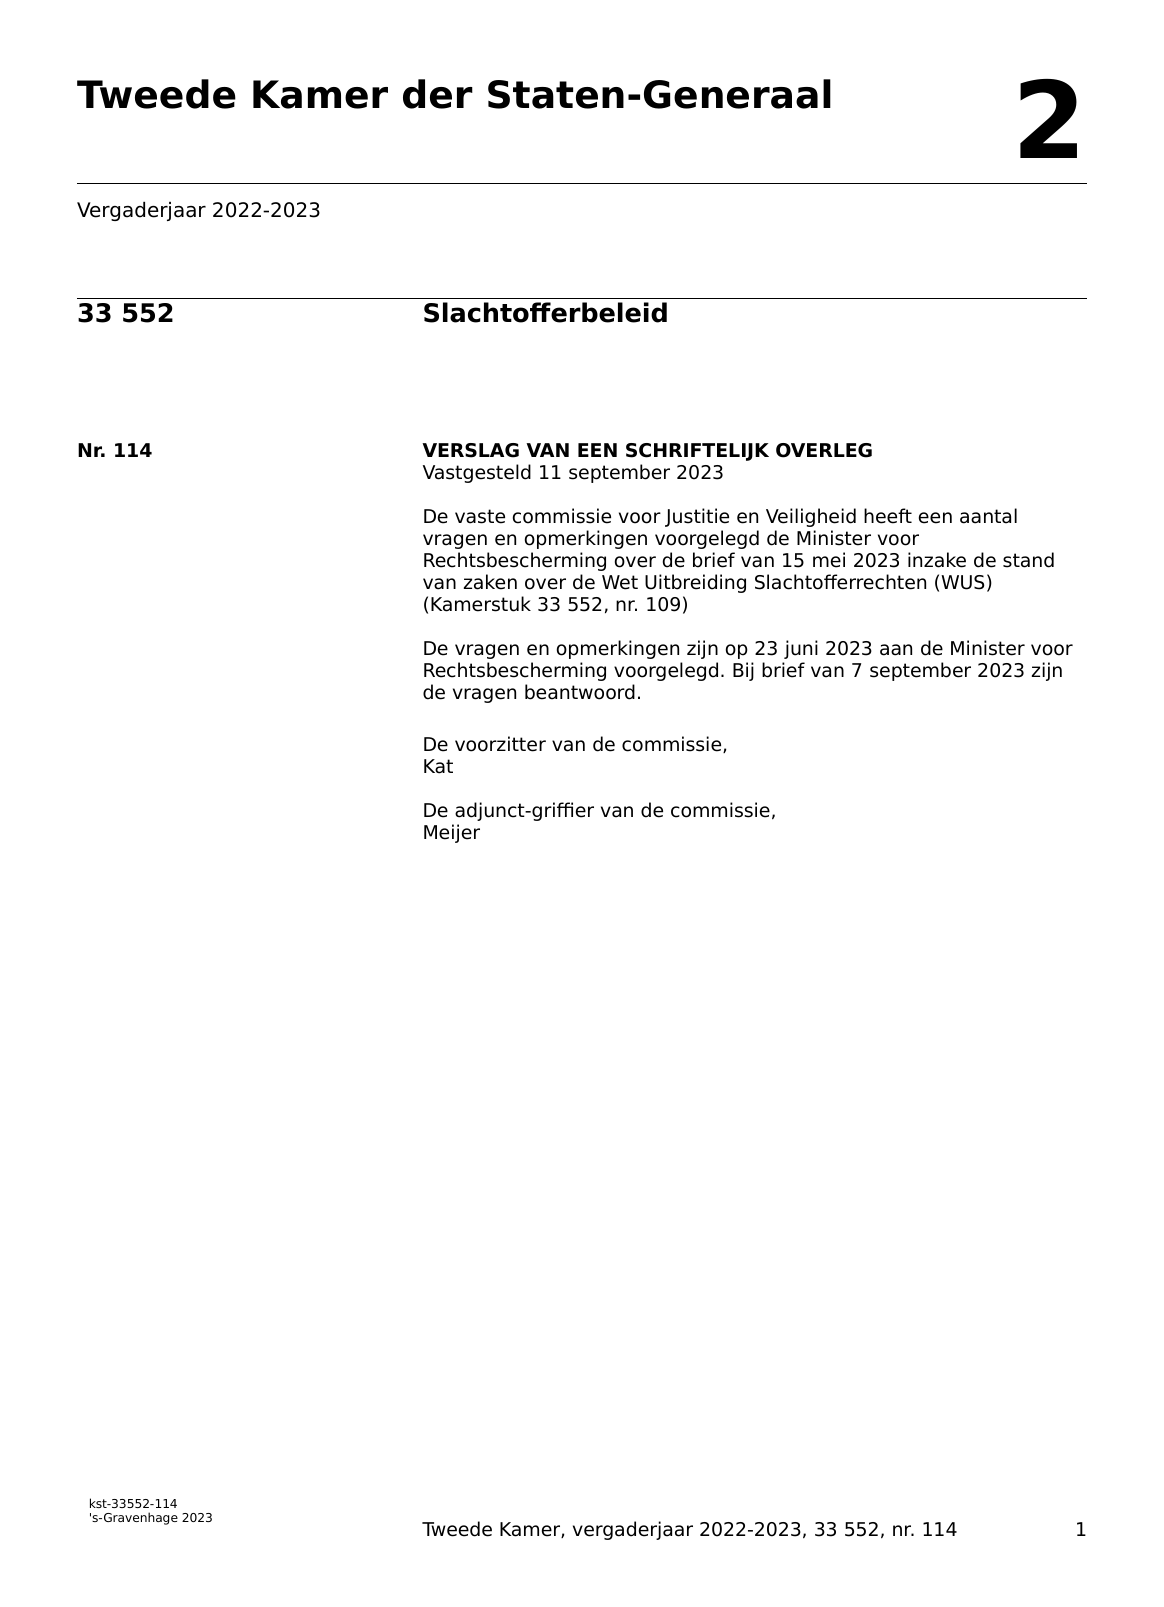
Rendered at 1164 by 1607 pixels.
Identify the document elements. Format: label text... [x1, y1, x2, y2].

text 's-Gravenhage 2023 [88, 1511, 323, 1525]
text kst-33552-114 [88, 1497, 323, 1511]
text De voorzitter van de commissie, Kat [422, 734, 1087, 778]
subtitle 33 552 Slachtofferbeleid [77, 299, 1087, 329]
table_cell Vergaderjaar 2022-2023 [77, 184, 1087, 298]
text Vastgesteld 11 september 2023 [422, 462, 1087, 484]
subtitle Nr. 114 VERSLAG VAN EEN SCHRIFTELIJK OVERLEG [77, 440, 1087, 462]
table_header 2 [886, 59, 1087, 183]
text De adjunct-griffier van de commissie, Meijer [422, 800, 1087, 844]
text De vaste commissie voor Justitie en Veiligheid heeft een aantal vragen en opmerkingen voorgelegd de Minister voor Rechtsbescherming over de brief van 15 mei 2023 inzake de stand van zaken over de Wet Uitbreiding Slachtofferrechten (WUS) (Kamerstuk 33 552, nr. 109) [422, 506, 1087, 616]
text De vragen en opmerkingen zijn op 23 juni 2023 aan de Minister voor Rechtsbescherming voorgelegd. Bij brief van 7 september 2023 zijn de vragen beantwoord. [422, 638, 1087, 704]
table_header Tweede Kamer der Staten-Generaal [77, 59, 886, 183]
